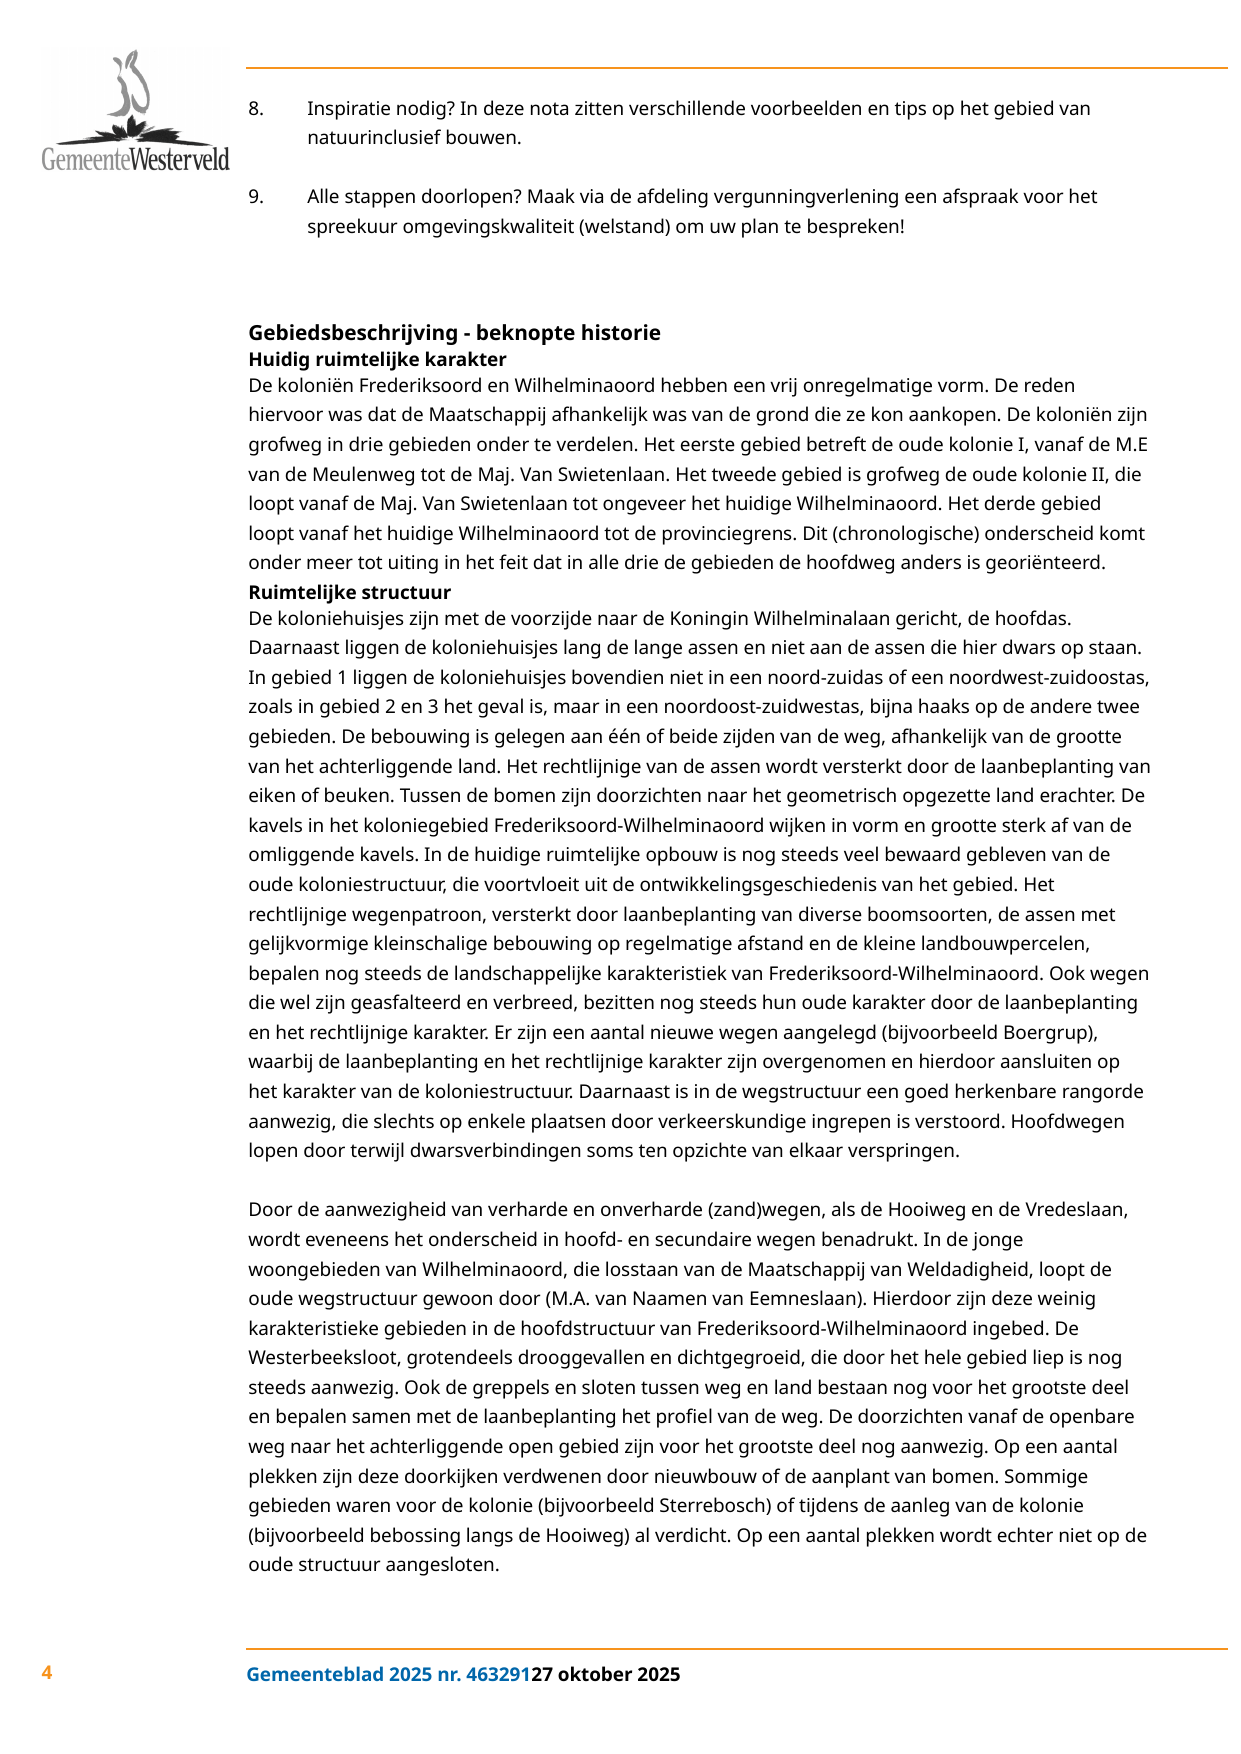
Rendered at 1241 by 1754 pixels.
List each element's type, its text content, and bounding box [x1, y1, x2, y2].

picture [41, 47, 231, 172]
list Inspiratie nodig? In deze nota zitten verschillende voorbeelden en tips op het gebied van natuurinclusief bouwen. [248, 95, 1152, 150]
text Door de aanwezigheid van verharde en onverharde (zand)wegen, als de Hooiweg en de Vredeslaan, wordt eveneens het onderscheid in hoofd- en secundaire wegen benadrukt. In de jonge woongebieden van Wilhelminaoord, die losstaan van de Maatschappij van Weldadigheid, loopt de oude wegstructuur gewoon door (M.A. van Naamen van Eemneslaan). Hierdoor zijn deze weinig karakteristieke gebieden in de hoofdstructuur van Frederiksoord-Wilhelminaoord ingebed. De Westerbeeksloot, grotendeels drooggevallen en dichtgegroeid, die door het hele gebied liep is nog steeds aanwezig. Ook de greppels en sloten tussen weg en land bestaan nog voor het grootste deel en bepalen samen met de laanbeplanting het profiel van de weg. De doorzichten vanaf de openbare weg naar het achterliggende open gebied zijn voor het grootste deel nog aanwezig. Op een aantal plekken zijn deze doorkijken verdwenen door nieuwbouw of de aanplant van bomen. Sommige gebieden waren voor de kolonie (bijvoorbeeld Sterrebosch) of tijdens de aanleg van de kolonie (bijvoorbeeld bebossing langs de Hooiweg) al verdicht. Op een aantal plekken wordt echter niet op de oude structuur aangesloten. [248, 1197, 1152, 1577]
list Alle stappen doorlopen? Maak via de afdeling vergunningverlening een afspraak voor het spreekuur omgevingskwaliteit (welstand) om uw plan te bespreken! [248, 183, 1152, 239]
text De koloniehuisjes zijn met de voorzijde naar de Koningin Wilhelminalaan gericht, de hoofdas. Daarnaast liggen de koloniehuisjes lang de lange assen en niet aan de assen die hier dwars op staan. In gebied 1 liggen de koloniehuisjes bovendien niet in een noord-zuidas of een noordwest-zuidoostas, zoals in gebied 2 en 3 het geval is, maar in een noordoost-zuidwestas, bijna haaks op de andere twee gebieden. De bebouwing is gelegen aan één of beide zijden van de weg, afhankelijk van de grootte van het achterliggende land. Het rechtlijnige van de assen wordt versterkt door de laanbeplanting van eiken of beuken. Tussen de bomen zijn doorzichten naar het geometrisch opgezette land erachter. De kavels in het koloniegebied Frederiksoord-Wilhelminaoord wijken in vorm en grootte sterk af van de omliggende kavels. In de huidige ruimtelijke opbouw is nog steeds veel bewaard gebleven van de oude koloniestructuur, die voortvloeit uit de ontwikkelingsgeschiedenis van het gebied. Het rechtlijnige wegenpatroon, versterkt door laanbeplanting van diverse boomsoorten, de assen met gelijkvormige kleinschalige bebouwing op regelmatige afstand en de kleine landbouwpercelen, bepalen nog steeds de landschappelijke karakteristiek van Frederiksoord-Wilhelminaoord. Ook wegen die wel zijn geasfalteerd en verbreed, bezitten nog steeds hun oude karakter door de laanbeplanting en het rechtlijnige karakter. Er zijn een aantal nieuwe wegen aangelegd (bijvoorbeeld Boergrup), waarbij de laanbeplanting en het rechtlijnige karakter zijn overgenomen en hierdoor aansluiten op het karakter van de koloniestructuur. Daarnaast is in de wegstructuur een goed herkenbare rangorde aanwezig, die slechts op enkele plaatsen door verkeerskundige ingrepen is verstoord. Hoofdwegen lopen door terwijl dwarsverbindingen soms ten opzichte van elkaar verspringen. [248, 605, 1152, 1163]
text Ruimtelijke structuur [248, 579, 1152, 605]
text Huidig ruimtelijke karakter [248, 346, 1152, 372]
text De koloniën Frederiksoord en Wilhelminaoord hebben een vrij onregelmatige vorm. De reden hiervoor was dat de Maatschappij afhankelijk was van de grond die ze kon aankopen. De koloniën zijn grofweg in drie gebieden onder te verdelen. Het eerste gebied betreft de oude kolonie I, vanaf de M.E van de Meulenweg tot de Maj. Van Swietenlaan. Het tweede gebied is grofweg de oude kolonie II, die loopt vanaf de Maj. Van Swietenlaan tot ongeveer het huidige Wilhelminaoord. Het derde gebied loopt vanaf het huidige Wilhelminaoord tot de provinciegrens. Dit (chronologische) onderscheid komt onder meer tot uiting in het feit dat in alle drie de gebieden de hoofdweg anders is georiënteerd. [248, 372, 1152, 575]
text Gebiedsbeschrijving - beknopte historie [248, 318, 1152, 346]
